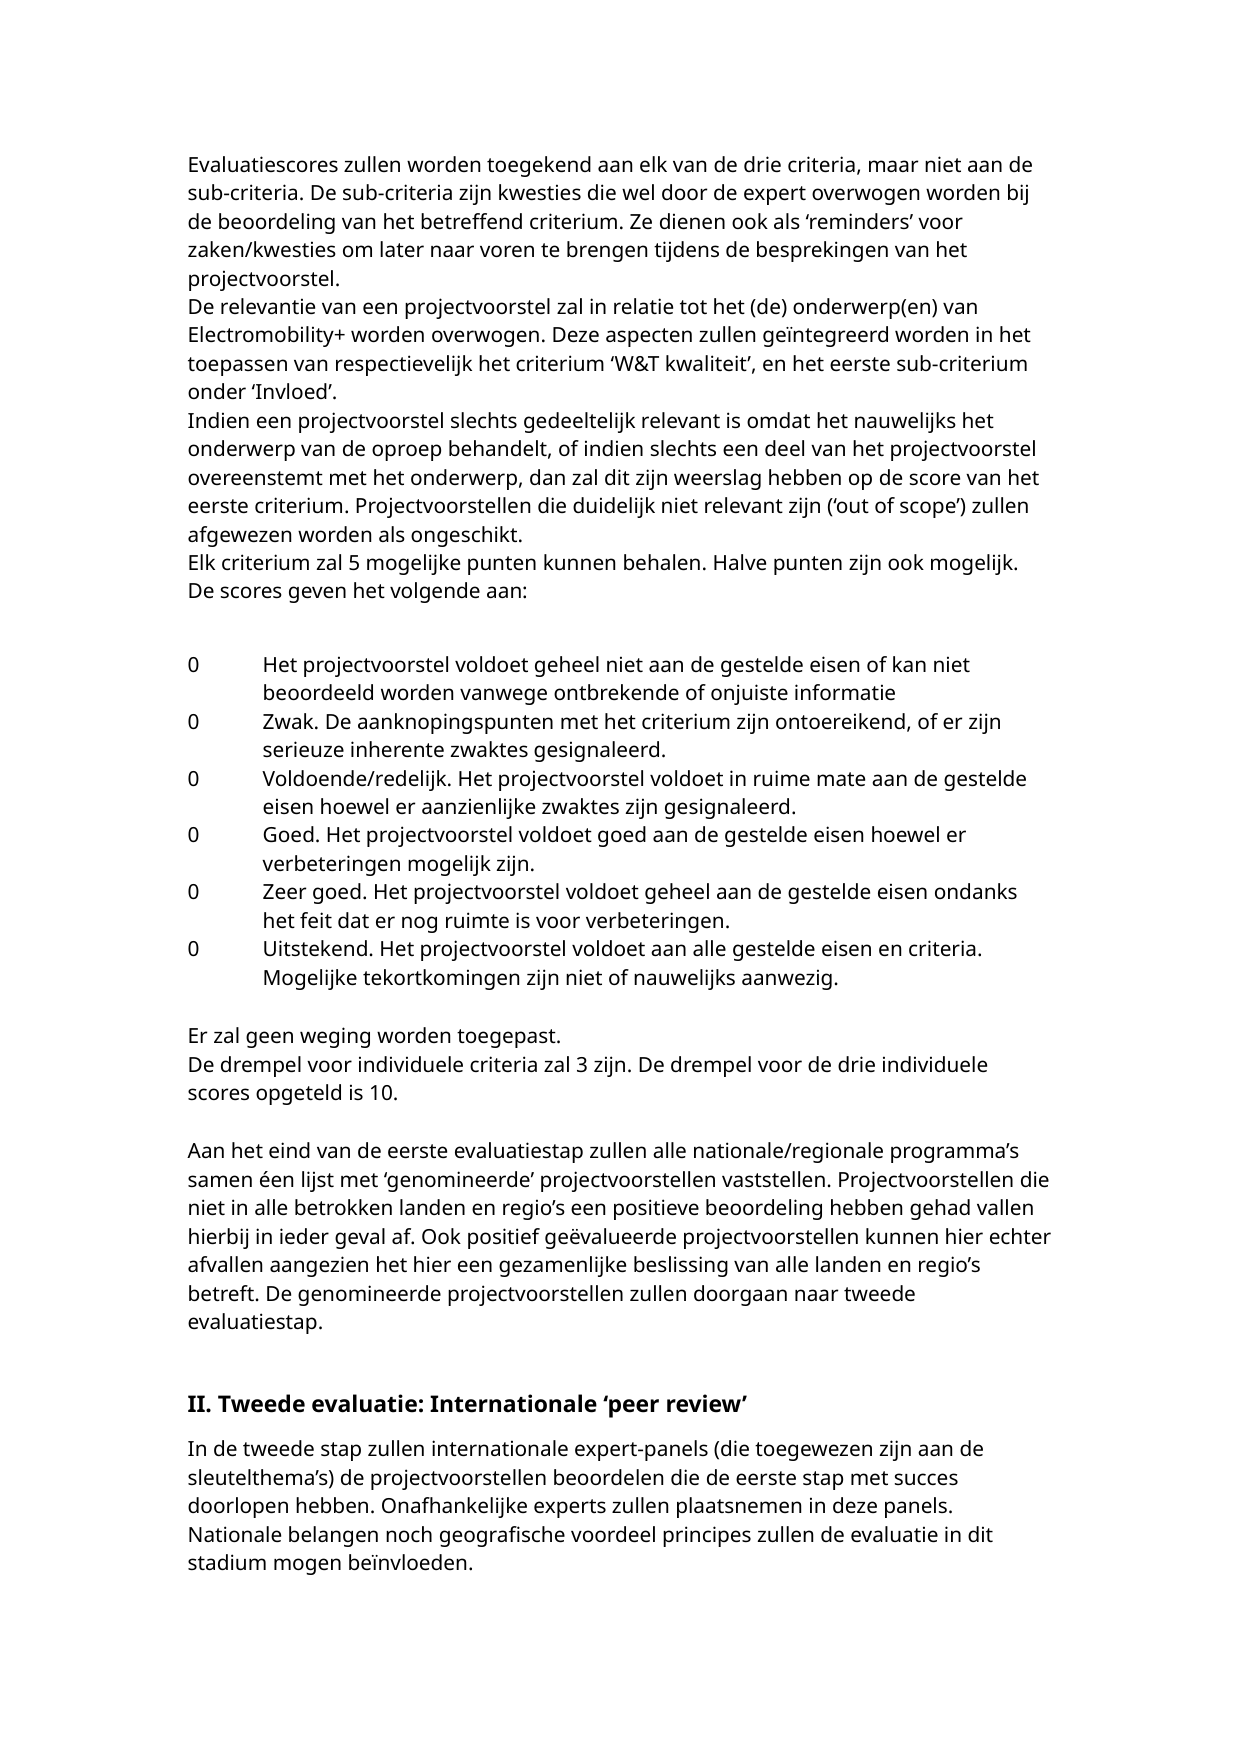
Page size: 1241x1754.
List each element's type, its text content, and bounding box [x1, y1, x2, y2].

text Elk criterium zal 5 mogelijke punten kunnen behalen. Halve punten zijn ook mogelijk. [187, 548, 1053, 577]
text Indien een projectvoorstel slechts gedeeltelijk relevant is omdat het nauwelijks het onderwerp van de oproep behandelt, of indien slechts een deel van het projectvoorstel overeenstemt met het onderwerp, dan zal dit zijn weerslag hebben op de score van het eerste criterium. Projectvoorstellen die duidelijk niet relevant zijn (‘out of scope’) zullen afgewezen worden als ongeschikt. [187, 406, 1053, 548]
list Uitstekend. Het projectvoorstel voldoet aan alle gestelde eisen en criteria. Mogelijke tekortkomingen zijn niet of nauwelijks aanwezig. [187, 934, 1053, 991]
text De scores geven het volgende aan: [187, 577, 1053, 605]
list Het projectvoorstel voldoet geheel niet aan de gestelde eisen of kan niet beoordeeld worden vanwege ontbrekende of onjuiste informatie [187, 650, 1053, 707]
subtitle II. Tweede evaluatie: Internationale ‘peer review’ [187, 1388, 1053, 1419]
text In de tweede stap zullen internationale expert-panels (die toegewezen zijn aan de sleutelthema’s) de projectvoorstellen beoordelen die de eerste stap met succes doorlopen hebben. Onafhankelijke experts zullen plaatsnemen in deze panels. Nationale belangen noch geografische voordeel principes zullen de evaluatie in dit stadium mogen beïnvloeden. [187, 1434, 1053, 1577]
list Zwak. De aanknopingspunten met het criterium zijn ontoereikend, of er zijn serieuze inherente zwaktes gesignaleerd. [187, 707, 1053, 764]
list Voldoende/redelijk. Het projectvoorstel voldoet in ruime mate aan de gestelde eisen hoewel er aanzienlijke zwaktes zijn gesignaleerd. [187, 764, 1053, 821]
list Goed. Het projectvoorstel voldoet goed aan de gestelde eisen hoewel er verbeteringen mogelijk zijn. [187, 821, 1053, 877]
text De relevantie van een projectvoorstel zal in relatie tot het (de) onderwerp(en) van Electromobility+ worden overwogen. Deze aspecten zullen geïntegreerd worden in het toepassen van respectievelijk het criterium ‘W&T kwaliteit’, en het eerste sub-criterium onder ‘Invloed’. [187, 292, 1053, 406]
list Zeer goed. Het projectvoorstel voldoet geheel aan de gestelde eisen ondanks het feit dat er nog ruimte is voor verbeteringen. [187, 877, 1053, 934]
text De drempel voor individuele criteria zal 3 zijn. De drempel voor de drie individuele scores opgeteld is 10. [187, 1050, 1053, 1107]
text Er zal geen weging worden toegepast. [187, 1021, 1053, 1050]
text Aan het eind van de eerste evaluatiestap zullen alle nationale/regionale programma’s samen éen lijst met ‘genomineerde’ projectvoorstellen vaststellen. Projectvoorstellen die niet in alle betrokken landen en regio’s een positieve beoordeling hebben gehad vallen hierbij in ieder geval af. Ook positief geëvalueerde projectvoorstellen kunnen hier echter afvallen aangezien het hier een gezamenlijke beslissing van alle landen en regio’s betreft. De genomineerde projectvoorstellen zullen doorgaan naar tweede evaluatiestap. [187, 1137, 1053, 1336]
text Evaluatiescores zullen worden toegekend aan elk van de drie criteria, maar niet aan de sub-criteria. De sub-criteria zijn kwesties die wel door de expert overwogen worden bij de beoordeling van het betreffend criterium. Ze dienen ook als ‘reminders’ voor zaken/kwesties om later naar voren te brengen tijdens de besprekingen van het projectvoorstel. [187, 150, 1053, 292]
